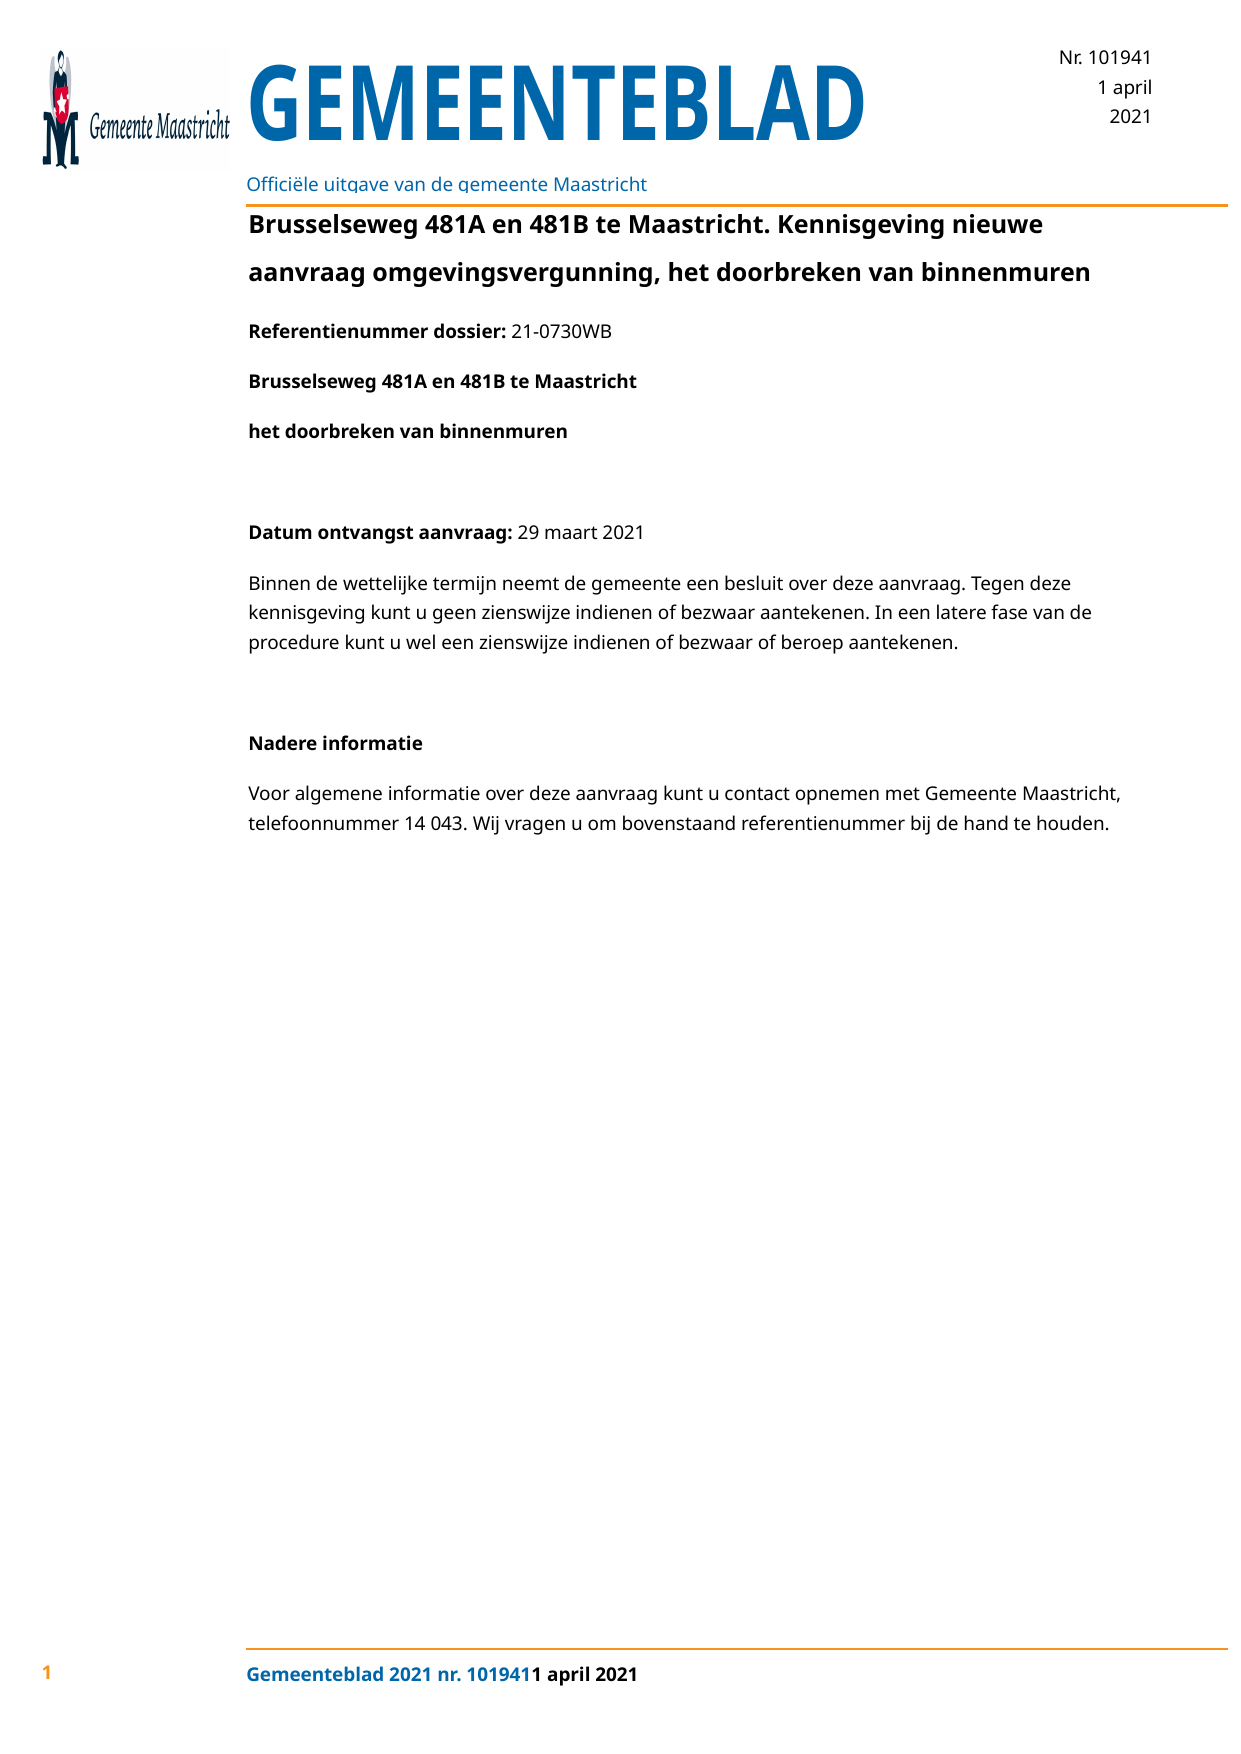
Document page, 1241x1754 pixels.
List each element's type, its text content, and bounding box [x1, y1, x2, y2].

text Binnen de wettelijke termijn neemt de gemeente een besluit over deze aanvraag. Tegen deze kennisgeving kunt u geen zienswijze indienen of bezwaar aantekenen. In een latere fase van de procedure kunt u wel een zienswijze indienen of bezwaar of beroep aantekenen. [248, 570, 1152, 655]
text Referentienummer dossier: 21-0730WB [248, 318, 1152, 344]
text Nadere informatie [248, 730, 1152, 756]
text Brusselseweg 481A en 481B te Maastricht. Kennisgeving nieuwe aanvraag omgevingsvergunning, het doorbreken van binnenmuren [248, 207, 1152, 288]
text Brusselseweg 481A en 481B te Maastricht [248, 368, 1152, 394]
text Datum ontvangst aanvraag: 29 maart 2021 [248, 519, 1152, 545]
text het doorbreken van binnenmuren [248, 419, 1152, 444]
text Voor algemene informatie over deze aanvraag kunt u contact opnemen met Gemeente Maastricht, telefoonnummer 14 043. Wij vragen u om bovenstaand referentienummer bij de hand te houden. [248, 780, 1152, 836]
picture [41, 47, 231, 172]
